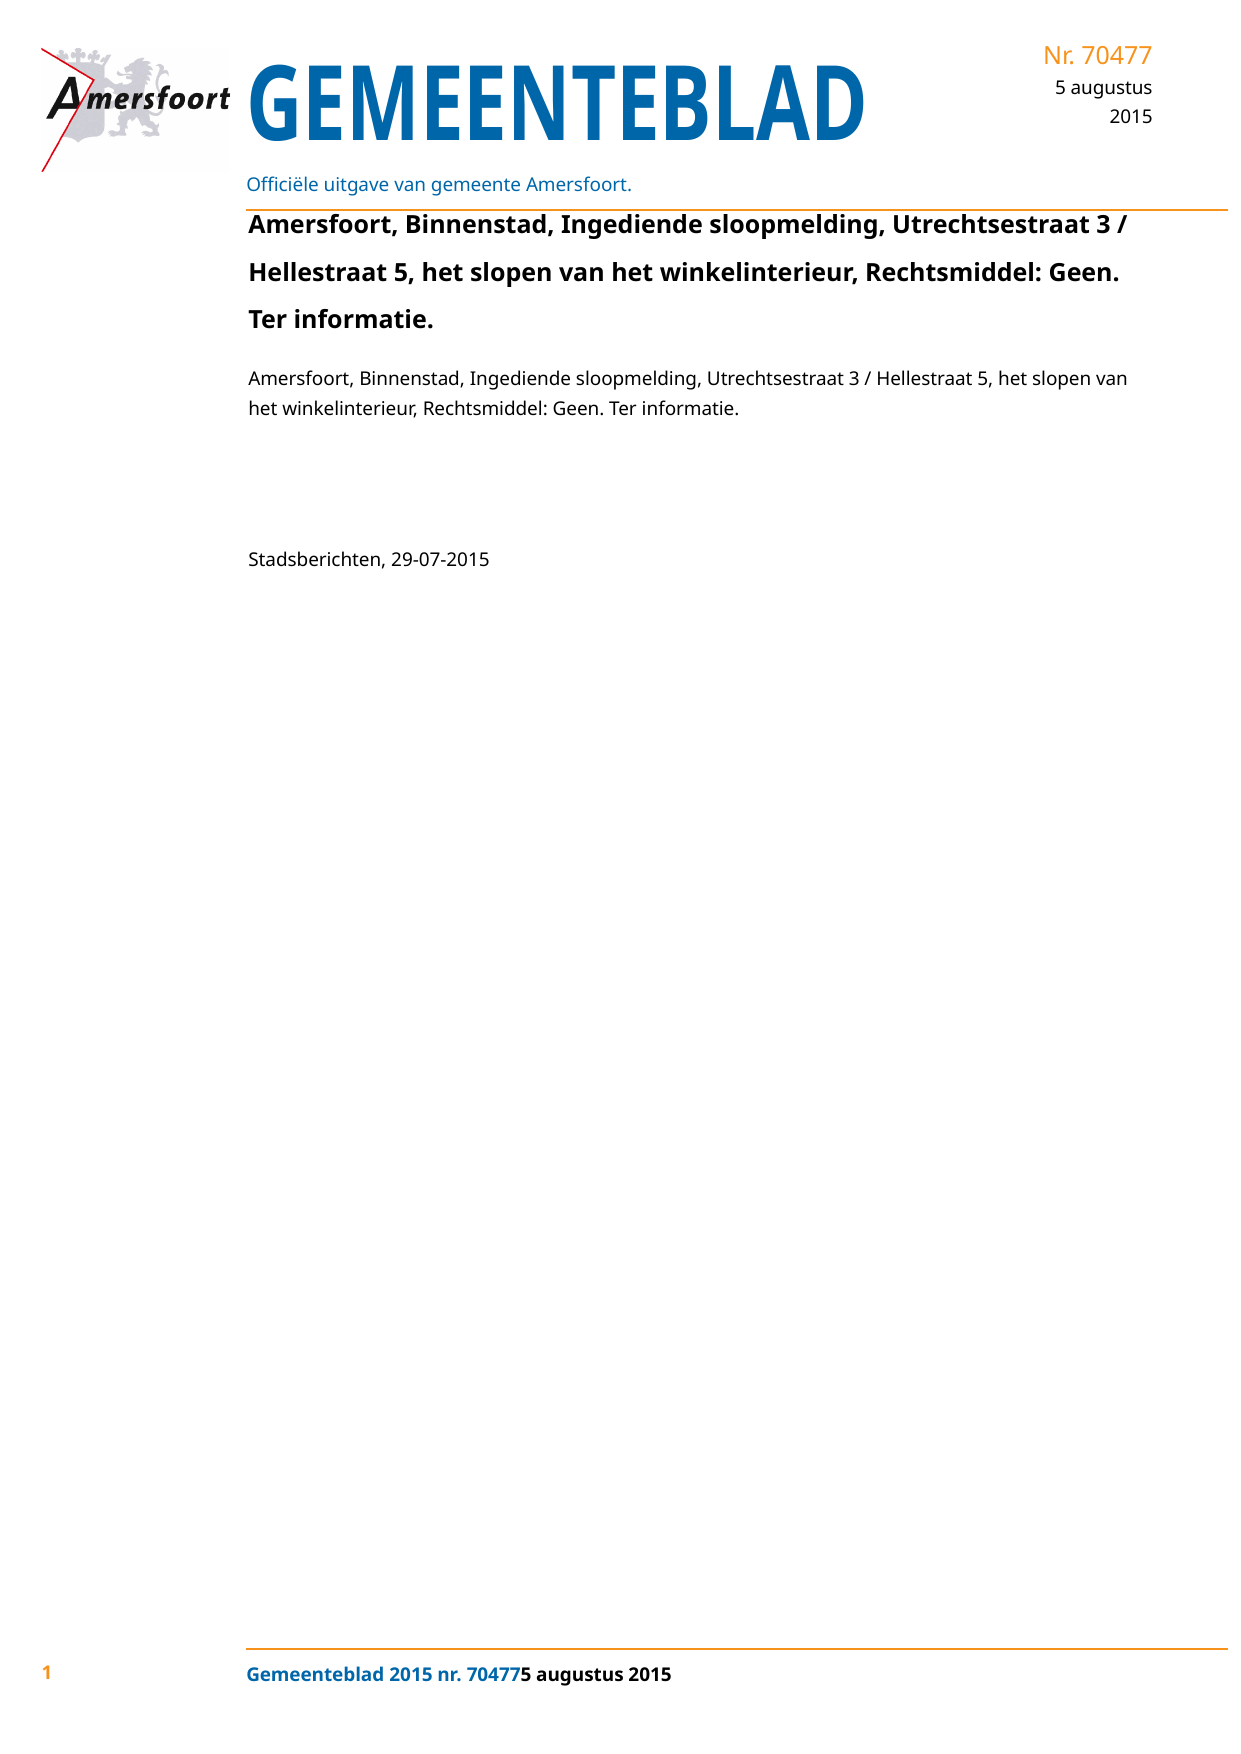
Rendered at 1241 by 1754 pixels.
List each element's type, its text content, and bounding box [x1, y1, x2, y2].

text Amersfoort, Binnenstad, Ingediende sloopmelding, Utrechtsestraat 3 / Hellestraat 5, het slopen van het winkelinterieur, Rechtsmiddel: Geen. Ter informatie. [248, 366, 1152, 421]
picture [41, 47, 231, 172]
text Stadsberichten, 29-07-2015 [248, 546, 1152, 572]
text Amersfoort, Binnenstad, Ingediende sloopmelding, Utrechtsestraat 3 / Hellestraat 5, het slopen van het winkelinterieur, Rechtsmiddel: Geen. Ter informatie. [248, 211, 1152, 336]
